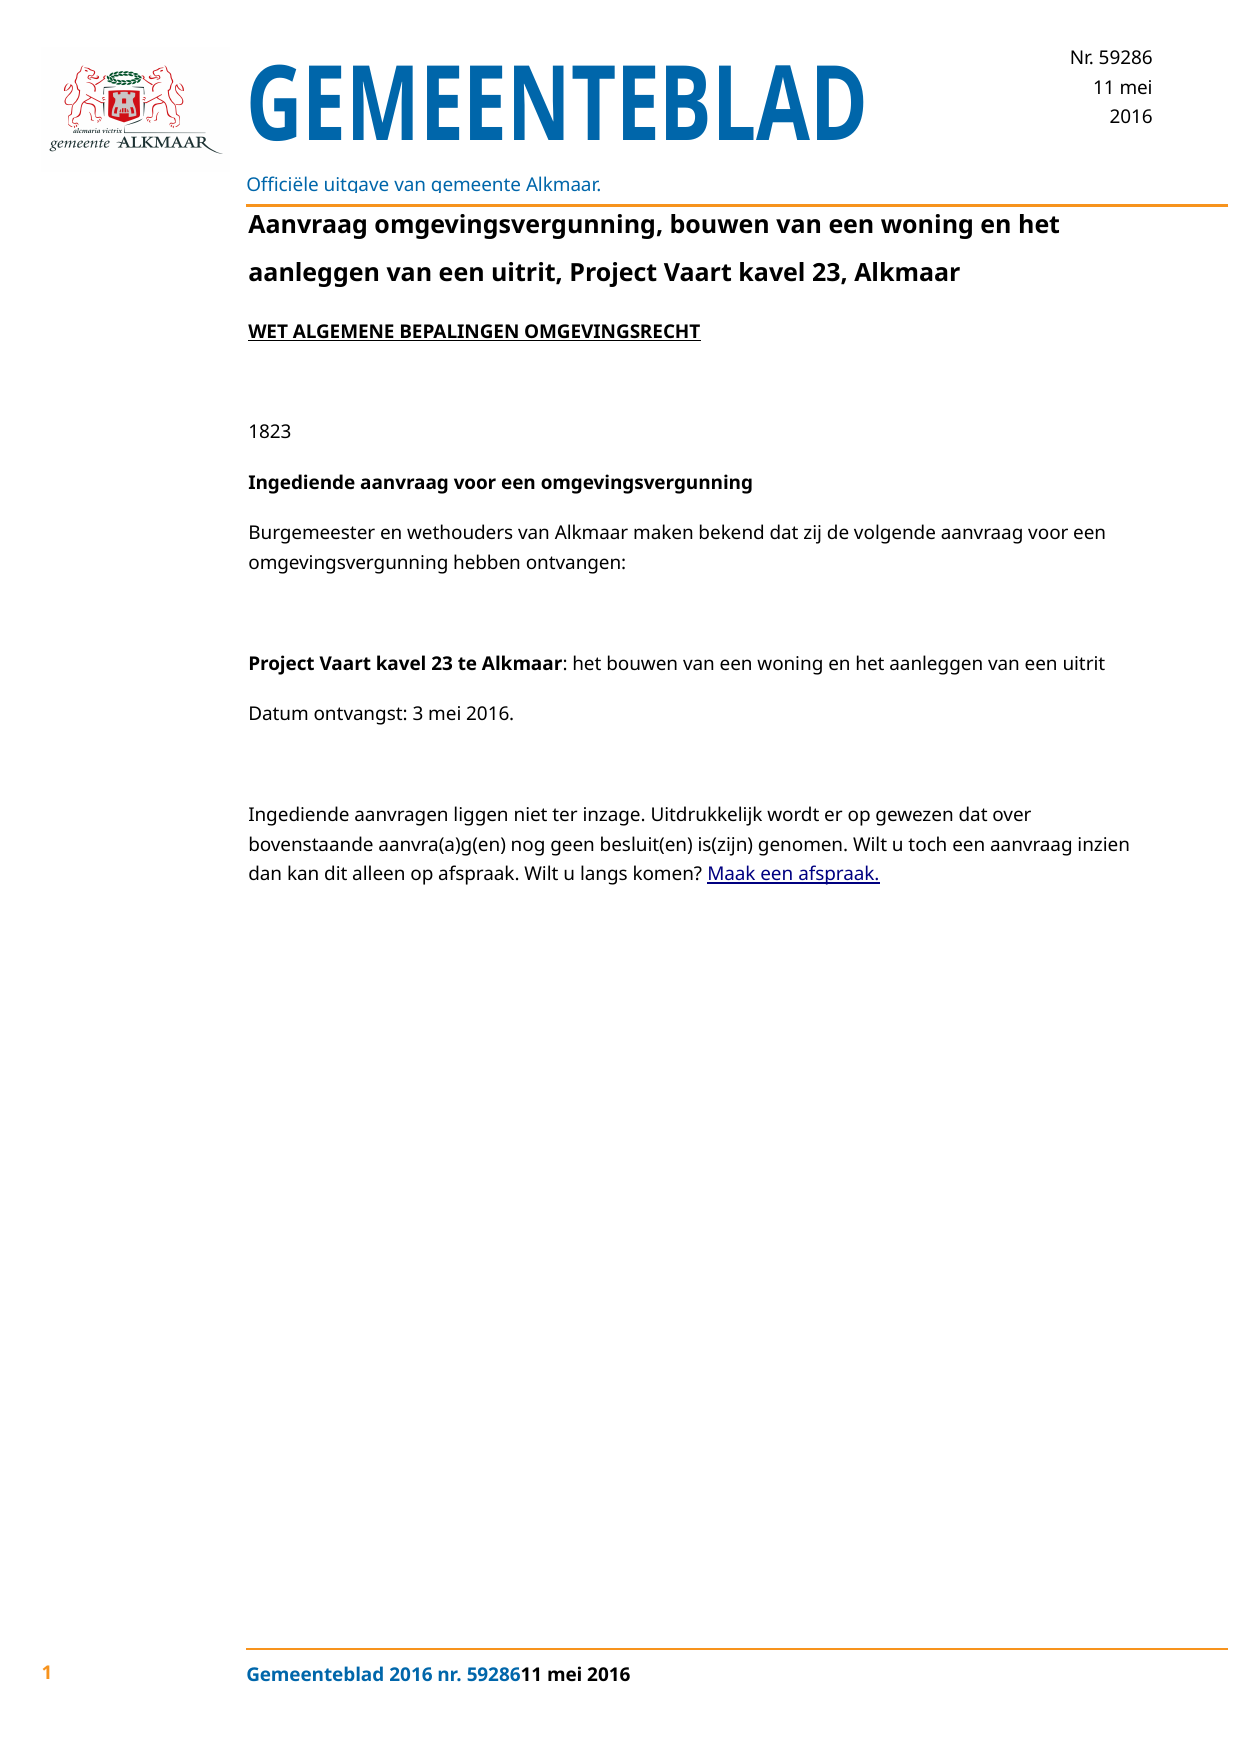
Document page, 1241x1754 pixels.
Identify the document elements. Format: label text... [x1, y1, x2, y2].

text 1823 [248, 419, 1152, 444]
text Ingediende aanvraag voor een omgevingsvergunning [248, 469, 1152, 495]
picture [41, 47, 231, 172]
text WET ALGEMENE BEPALINGEN OMGEVINGSRECHT [248, 318, 1152, 344]
text Datum ontvangst: 3 mei 2016. [248, 700, 1152, 726]
text Burgemeester en wethouders van Alkmaar maken bekend dat zij de volgende aanvraag voor een omgevingsvergunning hebben ontvangen: [248, 519, 1152, 575]
text Ingediende aanvragen liggen niet ter inzage. Uitdrukkelijk wordt er op gewezen dat over bovenstaande aanvra(a)g(en) nog geen besluit(en) is(zijn) genomen. Wilt u toch een aanvraag inzien dan kan dit alleen op afspraak. Wilt u langs komen? Maak een afspraak. [248, 801, 1152, 886]
text Project Vaart kavel 23 te Alkmaar: het bouwen van een woning en het aanleggen van een uitrit [248, 650, 1152, 676]
text Aanvraag omgevingsvergunning, bouwen van een woning en het aanleggen van een uitrit, Project Vaart kavel 23, Alkmaar [248, 207, 1152, 288]
